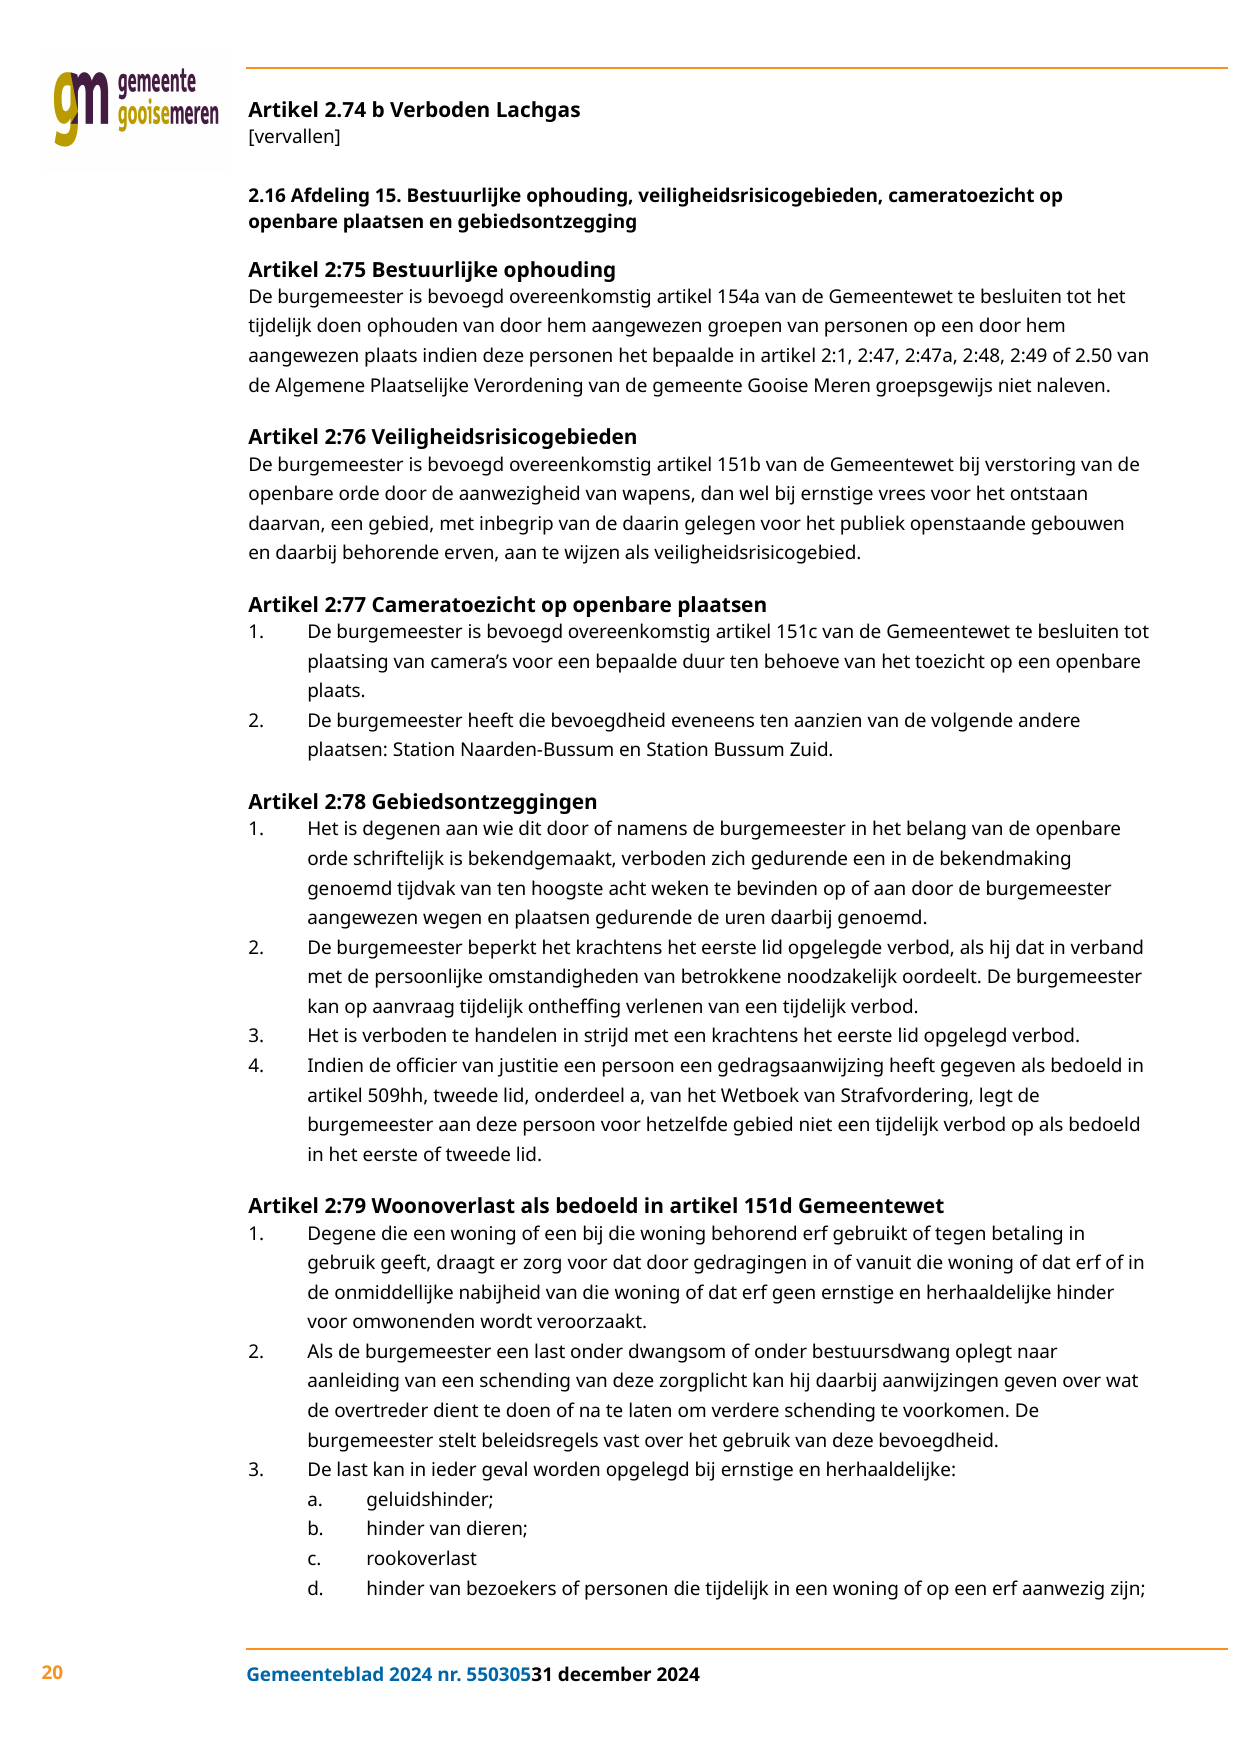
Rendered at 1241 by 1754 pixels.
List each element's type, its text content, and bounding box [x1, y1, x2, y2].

text Artikel 2:76 Veiligheidsrisicogebieden [248, 422, 1152, 451]
list geluidshinder; [307, 1486, 1152, 1512]
list De burgemeester is bevoegd overeenkomstig artikel 151c van de Gemeentewet te besluiten tot plaatsing van camera’s voor een bepaalde duur ten behoeve van het toezicht op een openbare plaats. [248, 618, 1152, 703]
list De burgemeester heeft die bevoegdheid eveneens ten aanzien van de volgende andere plaatsen: Station Naarden-Bussum en Station Bussum Zuid. [248, 707, 1152, 762]
list Degene die een woning of een bij die woning behorend erf gebruikt of tegen betaling in gebruik geeft, draagt er zorg voor dat door gedragingen in of vanuit die woning of dat erf of in de onmiddellijke nabijheid van die woning of dat erf geen ernstige en herhaaldelijke hinder voor omwonenden wordt veroorzaakt. [248, 1220, 1152, 1334]
list Het is degenen aan wie dit door of namens de burgemeester in het belang van de openbare orde schriftelijk is bekendgemaakt, verboden zich gedurende een in de bekendmaking genoemd tijdvak van ten hoogste acht weken te bevinden op of aan door de burgemeester aangewezen wegen en plaatsen gedurende de uren daarbij genoemd. [248, 816, 1152, 930]
list hinder van bezoekers of personen die tijdelijk in een woning of op een erf aanwezig zijn; [307, 1575, 1152, 1601]
text Artikel 2:77 Cameratoezicht op openbare plaatsen [248, 590, 1152, 618]
text De burgemeester is bevoegd overeenkomstig artikel 154a van de Gemeentewet te besluiten tot het tijdelijk doen ophouden van door hem aangewezen groepen van personen op een door hem aangewezen plaats indien deze personen het bepaalde in artikel 2:1, 2:47, 2:47a, 2:48, 2:49 of 2.50 van de Algemene Plaatselijke Verordening van de gemeente Gooise Meren groepsgewijs niet naleven. [248, 283, 1152, 398]
list rookoverlast [307, 1545, 1152, 1571]
text Artikel 2.74 b Verboden Lachgas [248, 95, 1152, 123]
list hinder van dieren; [307, 1516, 1152, 1541]
text De burgemeester is bevoegd overeenkomstig artikel 151b van de Gemeentewet bij verstoring van de openbare orde door de aanwezigheid van wapens, dan wel bij ernstige vrees voor het ontstaan daarvan, een gebied, met inbegrip van de daarin gelegen voor het publiek openstaande gebouwen en daarbij behorende erven, aan te wijzen als veiligheidsrisicogebied. [248, 451, 1152, 565]
list Indien de officier van justitie een persoon een gedragsaanwijzing heeft gegeven als bedoeld in artikel 509hh, tweede lid, onderdeel a, van het Wetboek van Strafvordering, legt de burgemeester aan deze persoon voor hetzelfde gebied niet een tijdelijk verbod op als bedoeld in het eerste of tweede lid. [248, 1052, 1152, 1167]
text Artikel 2:75 Bestuurlijke ophouding [248, 255, 1152, 283]
text Artikel 2:79 Woonoverlast als bedoeld in artikel 151d Gemeentewet [248, 1191, 1152, 1220]
list Als de burgemeester een last onder dwangsom of onder bestuursdwang oplegt naar aanleiding van een schending van deze zorgplicht kan hij daarbij aanwijzingen geven over wat de overtreder dient te doen of na te laten om verdere schending te voorkomen. De burgemeester stelt beleidsregels vast over het gebruik van deze bevoegdheid. [248, 1338, 1152, 1453]
text Artikel 2:78 Gebiedsontzeggingen [248, 787, 1152, 816]
list De last kan in ieder geval worden opgelegd bij ernstige en herhaaldelijke: [248, 1456, 1152, 1482]
picture [41, 47, 231, 172]
list Het is verboden te handelen in strijd met een krachtens het eerste lid opgelegd verbod. [248, 1023, 1152, 1048]
text [vervallen] [248, 123, 1152, 149]
list De burgemeester beperkt het krachtens het eerste lid opgelegde verbod, als hij dat in verband met de persoonlijke omstandigheden van betrokkene noodzakelijk oordeelt. De burgemeester kan op aanvraag tijdelijk ontheffing verlenen van een tijdelijk verbod. [248, 934, 1152, 1019]
text 2.16 Afdeling 15. Bestuurlijke ophouding, veiligheidsrisicogebieden, cameratoezicht op openbare plaatsen en gebiedsontzegging [248, 182, 1152, 234]
